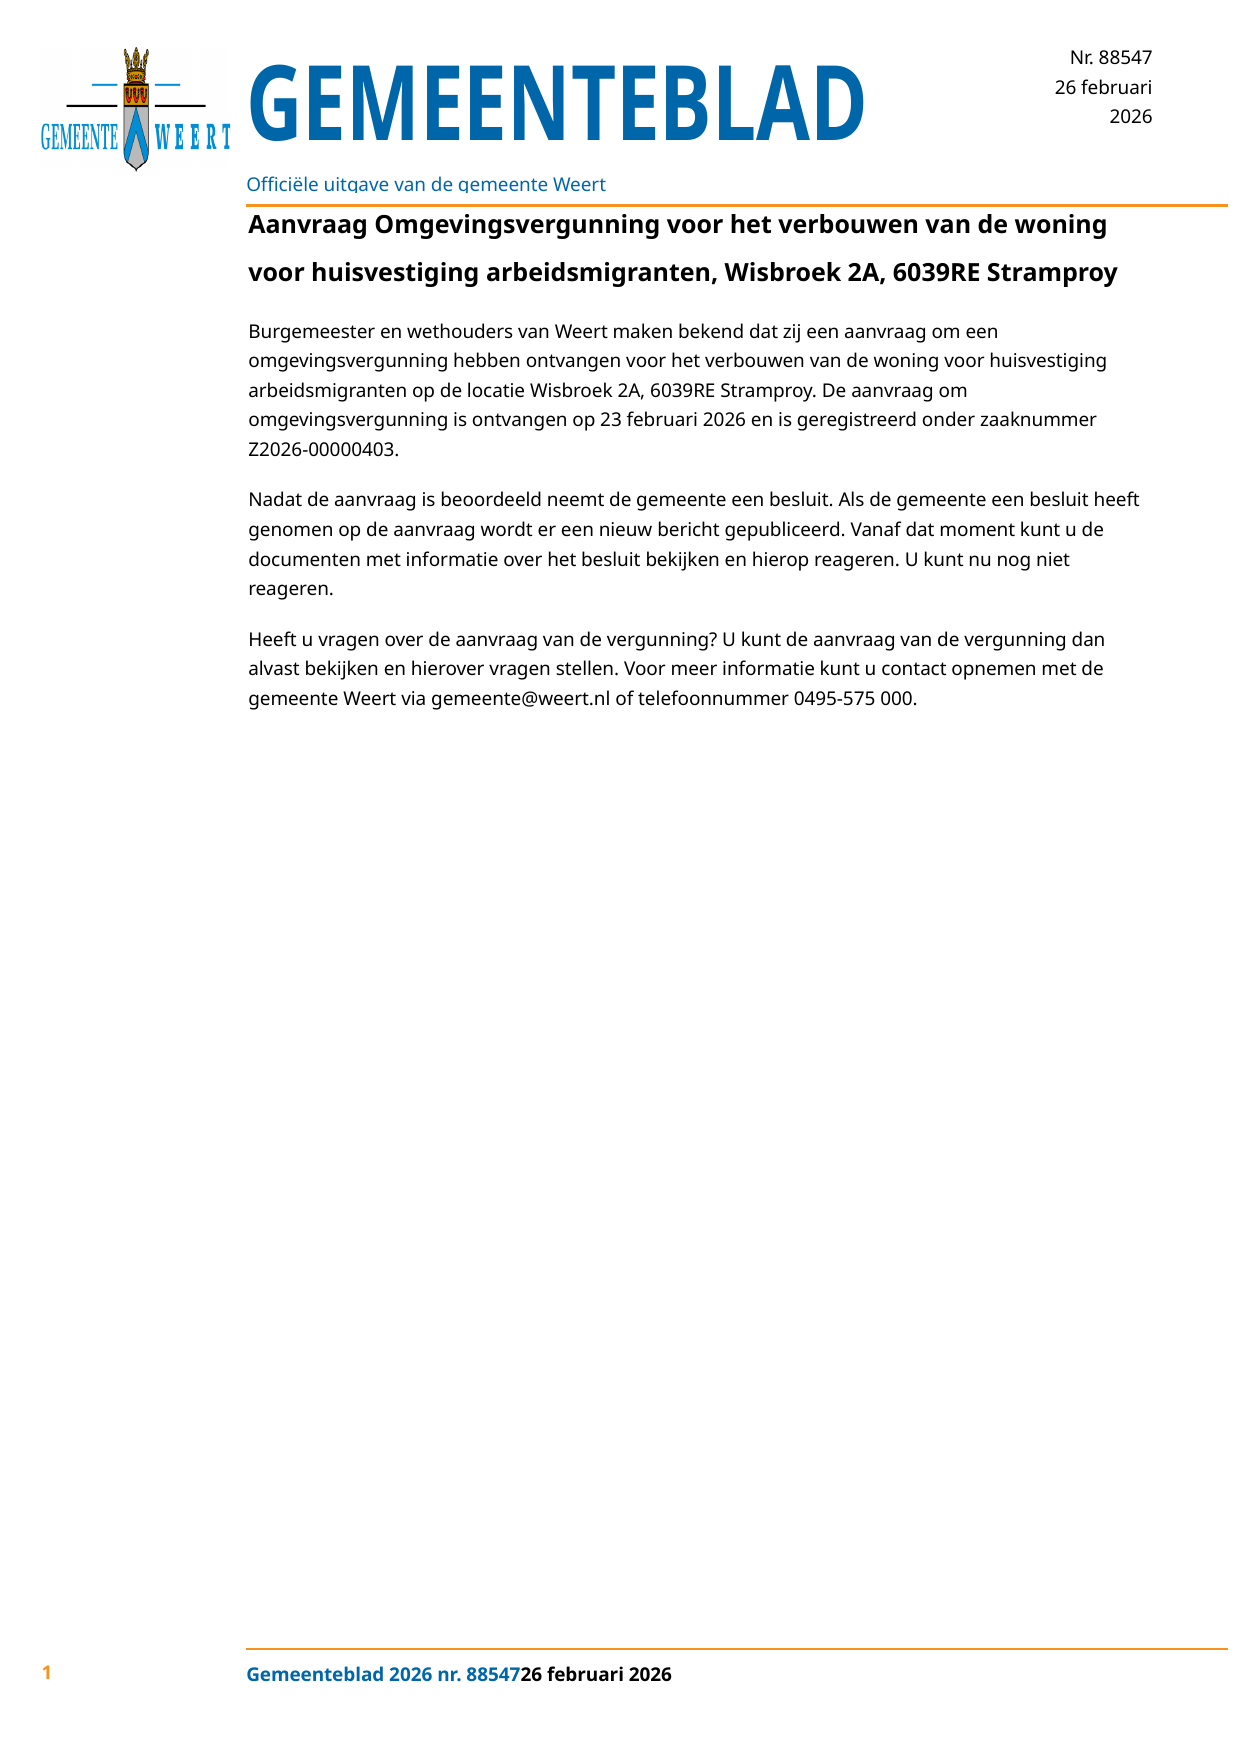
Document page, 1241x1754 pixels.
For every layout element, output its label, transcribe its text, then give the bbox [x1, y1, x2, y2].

picture [41, 47, 231, 172]
text Burgemeester en wethouders van Weert maken bekend dat zij een aanvraag om een omgevingsvergunning hebben ontvangen voor het verbouwen van de woning voor huisvestiging arbeidsmigranten op de locatie Wisbroek 2A, 6039RE Stramproy. De aanvraag om omgevingsvergunning is ontvangen op 23 februari 2026 en is geregistreerd onder zaaknummer Z2026-00000403. [248, 318, 1152, 462]
text Heeft u vragen over de aanvraag van de vergunning? U kunt de aanvraag van de vergunning dan alvast bekijken en hierover vragen stellen. Voor meer informatie kunt u contact opnemen met de gemeente Weert via gemeente@weert.nl of telefoonnummer 0495-575 000. [248, 626, 1152, 711]
text Nadat de aanvraag is beoordeeld neemt de gemeente een besluit. Als de gemeente een besluit heeft genomen op de aanvraag wordt er een nieuw bericht gepubliceerd. Vanaf dat moment kunt u de documenten met informatie over het besluit bekijken en hierop reageren. U kunt nu nog niet reageren. [248, 487, 1152, 601]
text Aanvraag Omgevingsvergunning voor het verbouwen van de woning voor huisvestiging arbeidsmigranten, Wisbroek 2A, 6039RE Stramproy [248, 207, 1152, 288]
